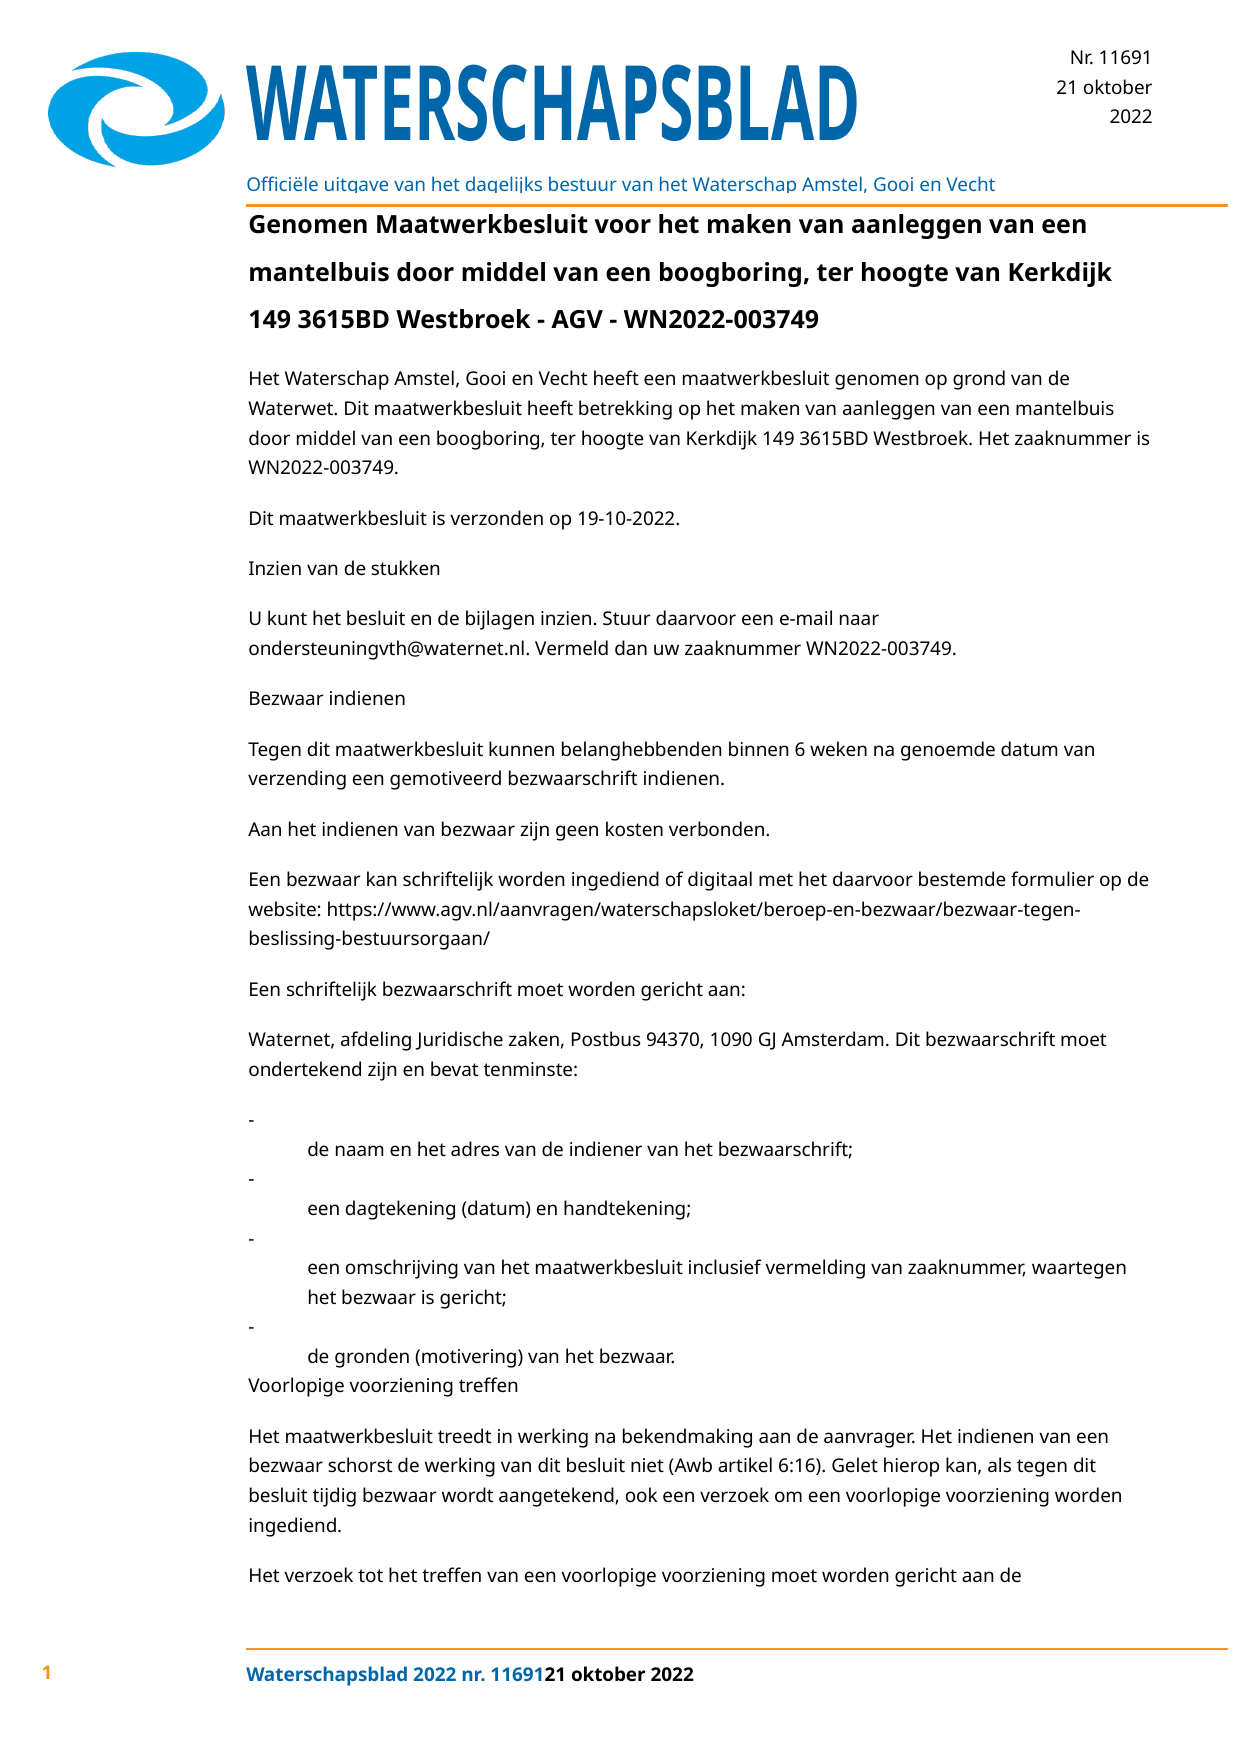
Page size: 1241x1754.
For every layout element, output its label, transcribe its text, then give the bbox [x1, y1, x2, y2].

text Voorlopige voorziening treffen [248, 1373, 1152, 1398]
text U kunt het besluit en de bijlagen inzien. Stuur daarvoor een e-mail naar ondersteuningvth@waternet.nl. Vermeld dan uw zaaknummer WN2022-003749. [248, 606, 1152, 661]
text Waternet, afdeling Juridische zaken, Postbus 94370, 1090 GJ Amsterdam. Dit bezwaarschrift moet ondertekend zijn en bevat tenminste: [248, 1026, 1152, 1082]
list een dagtekening (datum) en handtekening; [248, 1195, 1152, 1221]
picture [41, 47, 231, 172]
list de naam en het adres van de indiener van het bezwaarschrift; [248, 1136, 1152, 1162]
text Genomen Maatwerkbesluit voor het maken van aanleggen van een mantelbuis door middel van een boogboring, ter hoogte van Kerkdijk 149 3615BD Westbroek - AGV - WN2022-003749 [248, 207, 1152, 336]
text Het Waterschap Amstel, Gooi en Vecht heeft een maatwerkbesluit genomen op grond van de Waterwet. Dit maatwerkbesluit heeft betrekking op het maken van aanleggen van een mantelbuis door middel van een boogboring, ter hoogte van Kerkdijk 149 3615BD Westbroek. Het zaaknummer is WN2022-003749. [248, 366, 1152, 480]
text Het verzoek tot het treffen van een voorlopige voorziening moet worden gericht aan de [248, 1562, 1152, 1588]
text Een schriftelijk bezwaarschrift moet worden gericht aan: [248, 976, 1152, 1002]
text Inzien van de stukken [248, 555, 1152, 581]
text Een bezwaar kan schriftelijk worden ingediend of digitaal met het daarvoor bestemde formulier op de website: https://www.agv.nl/aanvragen/waterschapsloket/beroep-en-bezwaar/bezwaar-tegen-beslissing-bestuursorgaan/ [248, 866, 1152, 951]
list een omschrijving van het maatwerkbesluit inclusief vermelding van zaaknummer, waartegen het bezwaar is gericht; [248, 1254, 1152, 1309]
text Tegen dit maatwerkbesluit kunnen belanghebbenden binnen 6 weken na genoemde datum van verzending een gemotiveerd bezwaarschrift indienen. [248, 736, 1152, 791]
text Aan het indienen van bezwaar zijn geen kosten verbonden. [248, 816, 1152, 842]
text Het maatwerkbesluit treedt in werking na bekendmaking aan de aanvrager. Het indienen van een bezwaar schorst de werking van dit besluit niet (Awb artikel 6:16). Gelet hierop kan, als tegen dit besluit tijdig bezwaar wordt aangetekend, ook een verzoek om een voorlopige voorziening worden ingediend. [248, 1423, 1152, 1537]
text Dit maatwerkbesluit is verzonden op 19-10-2022. [248, 505, 1152, 530]
list de gronden (motivering) van het bezwaar. [248, 1343, 1152, 1369]
text Bezwaar indienen [248, 686, 1152, 711]
